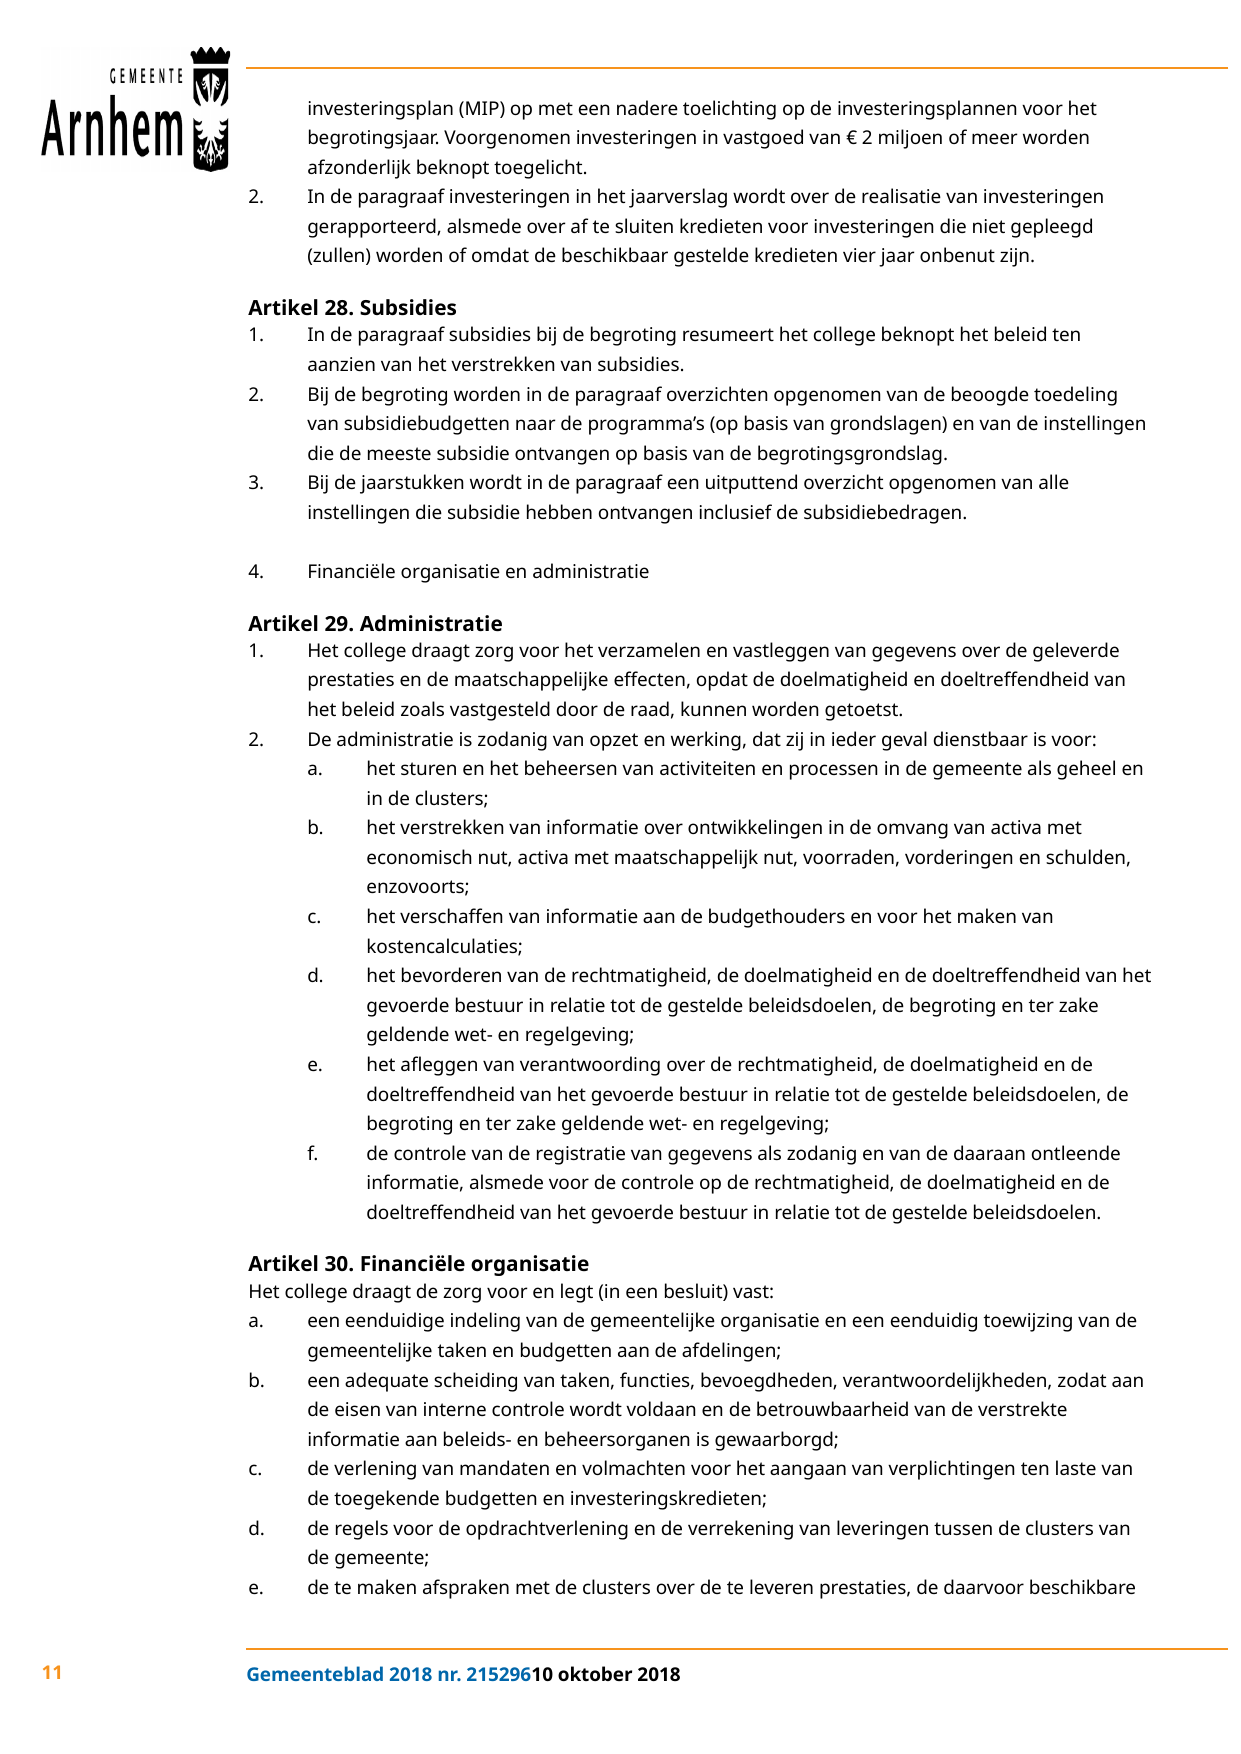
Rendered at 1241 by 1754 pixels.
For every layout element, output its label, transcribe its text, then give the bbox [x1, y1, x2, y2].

list Bij de jaarstukken wordt in de paragraaf een uitputtend overzicht opgenomen van alle instellingen die subsidie hebben ontvangen inclusief de subsidiebedragen. [248, 469, 1152, 525]
list een adequate scheiding van taken, functies, bevoegdheden, verantwoordelijkheden, zodat aan de eisen van interne controle wordt voldaan en de betrouwbaarheid van de verstrekte informatie aan beleids- en beheersorganen is gewaarborgd; [248, 1367, 1152, 1452]
text Artikel 29. Administratie [248, 609, 1152, 637]
list het bevorderen van de rechtmatigheid, de doelmatigheid en de doeltreffendheid van het gevoerde bestuur in relatie tot de gestelde beleidsdoelen, de begroting en ter zake geldende wet- en regelgeving; [307, 962, 1152, 1047]
picture [41, 47, 231, 172]
list In de paragraaf subsidies bij de begroting resumeert het college beknopt het beleid ten aanzien van het verstrekken van subsidies. [248, 322, 1152, 377]
list de regels voor de opdrachtverlening en de verrekening van leveringen tussen de clusters van de gemeente; [248, 1515, 1152, 1570]
list Financiële organisatie en administratie [248, 558, 1152, 584]
list het verschaffen van informatie aan de budgethouders en voor het maken van kostencalculaties; [307, 903, 1152, 959]
list Bij de begroting worden in de paragraaf overzichten opgenomen van de beoogde toedeling van subsidiebudgetten naar de programma’s (op basis van grondslagen) en van de instellingen die de meeste subsidie ontvangen op basis van de begrotingsgrondslag. [248, 381, 1152, 466]
list de te maken afspraken met de clusters over de te leveren prestaties, de daarvoor beschikbare [248, 1574, 1152, 1599]
text Artikel 30. Financiële organisatie [248, 1249, 1152, 1278]
list een eenduidige indeling van de gemeentelijke organisatie en een eenduidig toewijzing van de gemeentelijke taken en budgetten aan de afdelingen; [248, 1308, 1152, 1363]
list In de paragraaf investeringen in het jaarverslag wordt over de realisatie van investeringen gerapporteerd, alsmede over af te sluiten kredieten voor investeringen die niet gepleegd (zullen) worden of omdat de beschikbaar gestelde kredieten vier jaar onbenut zijn. [248, 183, 1152, 268]
list de verlening van mandaten en volmachten voor het aangaan van verplichtingen ten laste van de toegekende budgetten en investeringskredieten; [248, 1456, 1152, 1511]
list het sturen en het beheersen van activiteiten en processen in de gemeente als geheel en in de clusters; [307, 755, 1152, 811]
text Artikel 28. Subsidies [248, 293, 1152, 322]
list het afleggen van verantwoording over de rechtmatigheid, de doelmatigheid en de doeltreffendheid van het gevoerde bestuur in relatie tot de gestelde beleidsdoelen, de begroting en ter zake geldende wet- en regelgeving; [307, 1051, 1152, 1136]
list het verstrekken van informatie over ontwikkelingen in de omvang van activa met economisch nut, activa met maatschappelijk nut, voorraden, vorderingen en schulden, enzovoorts; [307, 814, 1152, 899]
list de controle van de registratie van gegevens als zodanig en van de daaraan ontleende informatie, alsmede voor de controle op de rechtmatigheid, de doelmatigheid en de doeltreffendheid van het gevoerde bestuur in relatie tot de gestelde beleidsdoelen. [307, 1140, 1152, 1225]
list Het college draagt zorg voor het verzamelen en vastleggen van gegevens over de geleverde prestaties en de maatschappelijke effecten, opdat de doelmatigheid en doeltreffendheid van het beleid zoals vastgesteld door de raad, kunnen worden getoetst. [248, 637, 1152, 722]
list investeringsplan (MIP) op met een nadere toelichting op de investeringsplannen voor het begrotingsjaar. Voorgenomen investeringen in vastgoed van € 2 miljoen of meer worden afzonderlijk beknopt toegelicht. [248, 95, 1152, 180]
text Het college draagt de zorg voor en legt (in een besluit) vast: [248, 1278, 1152, 1304]
list De administratie is zodanig van opzet en werking, dat zij in ieder geval dienstbaar is voor: [248, 726, 1152, 752]
